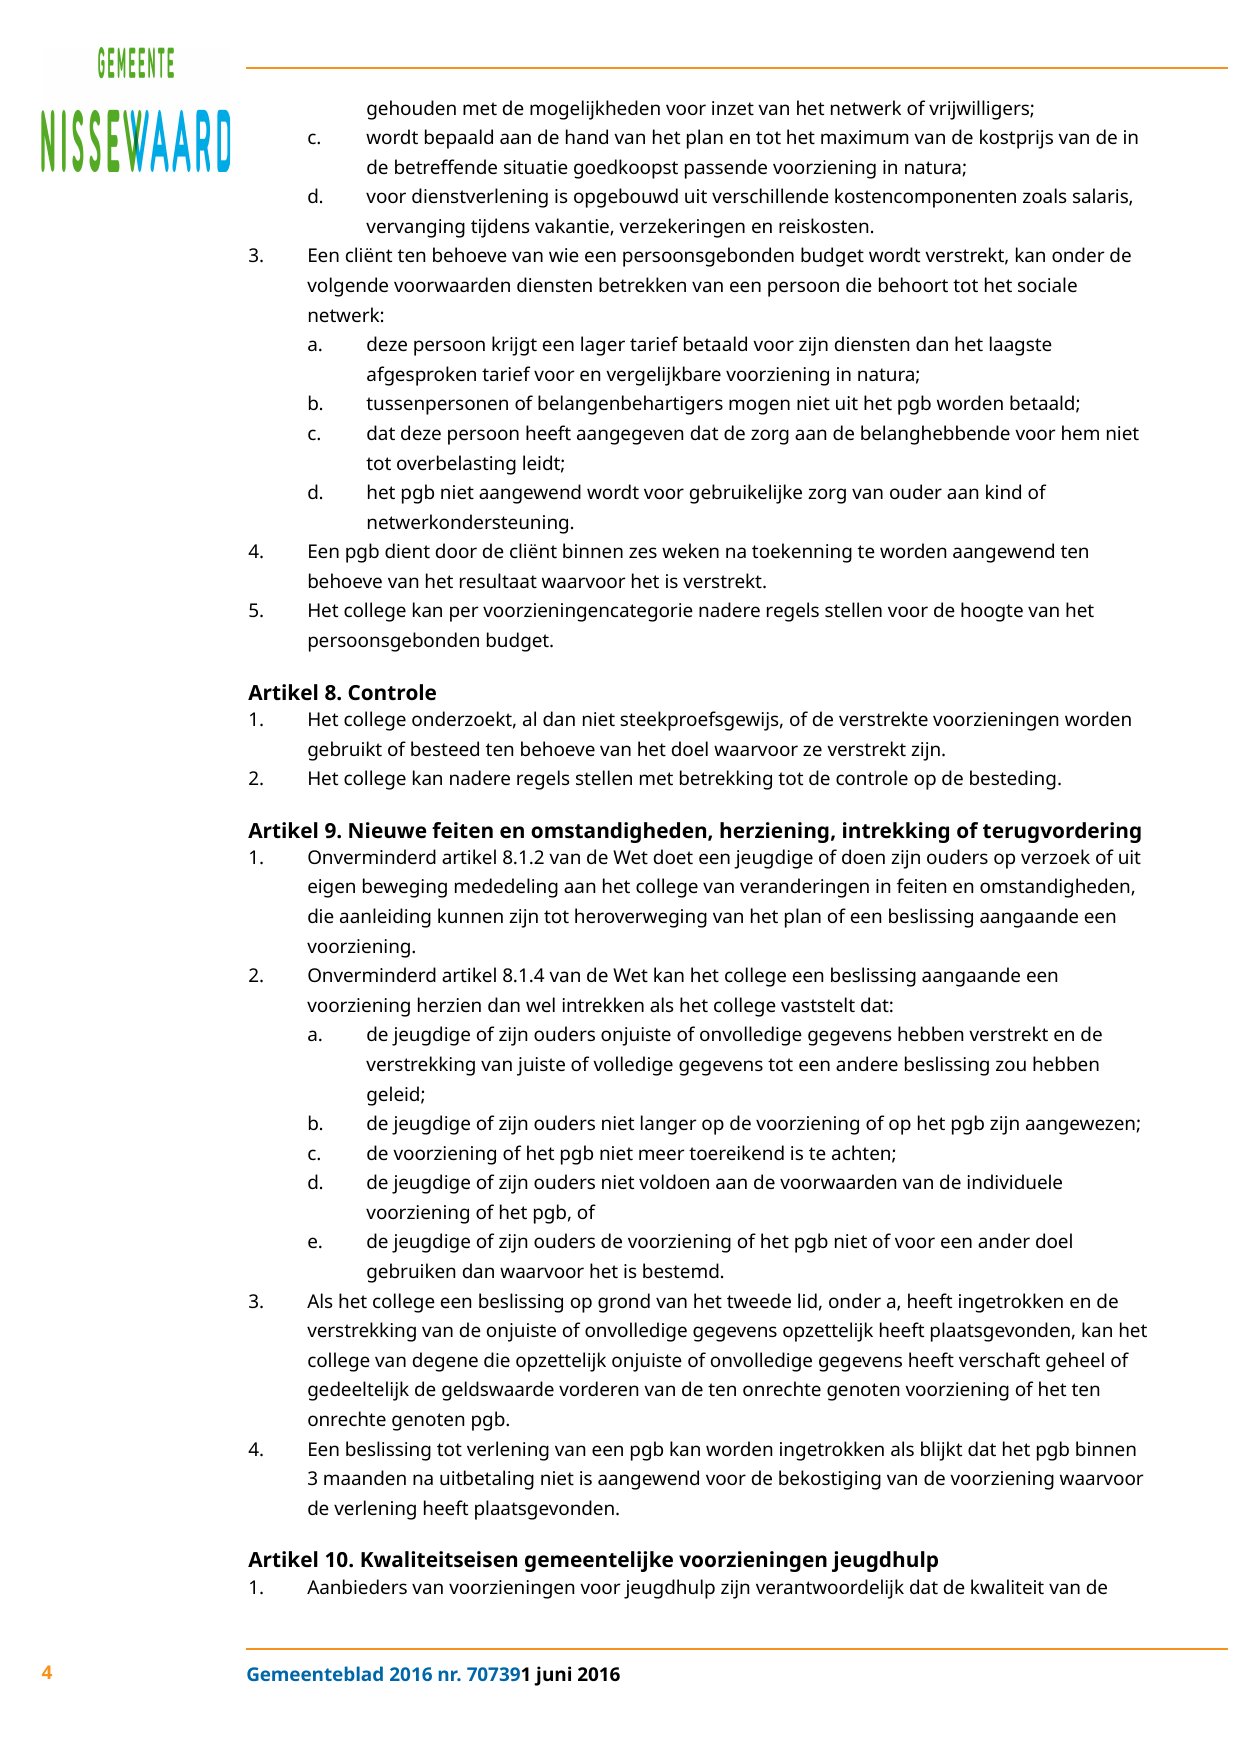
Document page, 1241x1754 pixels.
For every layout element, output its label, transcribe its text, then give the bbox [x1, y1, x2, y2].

picture [222, 122, 227, 160]
list gehouden met de mogelijkheden voor inzet van het netwerk of vrijwilligers; [307, 95, 1152, 121]
picture [200, 151, 206, 172]
picture [154, 157, 165, 172]
list tussenpersonen of belangenbehartigers mogen niet uit het pgb worden betaald; [307, 391, 1152, 416]
list Een beslissing tot verlening van een pgb kan worden ingetrokken als blijkt dat het pgb binnen 3 maanden na uitbetaling niet is aangewend voor de bekostiging van de voorziening waarvoor de verlening heeft plaatsgevonden. [248, 1436, 1152, 1521]
text Artikel 9. Nieuwe feiten en omstandigheden, herziening, intrekking of terugvordering [248, 816, 1152, 844]
list Het college kan nadere regels stellen met betrekking tot de controle op de besteding. [248, 765, 1152, 791]
list de jeugdige of zijn ouders onjuiste of onvolledige gegevens hebben verstrekt en de verstrekking van juiste of volledige gegevens tot een andere beslissing zou hebben geleid; [307, 1022, 1152, 1107]
list deze persoon krijgt een lager tarief betaald voor zijn diensten dan het laagste afgesproken tarief voor en vergelijkbare voorziening in natura; [307, 331, 1152, 387]
list Een pgb dient door de cliënt binnen zes weken na toekenning te worden aangewend ten behoeve van het resultaat waarvoor het is verstrekt. [248, 538, 1152, 594]
list de jeugdige of zijn ouders de voorziening of het pgb niet of voor een ander doel gebruiken dan waarvoor het is bestemd. [307, 1229, 1152, 1284]
picture [41, 47, 231, 172]
list voor dienstverlening is opgebouwd uit verschillende kostencomponenten zoals salaris, vervanging tijdens vakantie, verzekeringen en reiskosten. [307, 183, 1152, 239]
list Onverminderd artikel 8.1.2 van de Wet doet een jeugdige of doen zijn ouders op verzoek of uit eigen beweging mededeling aan het college van veranderingen in feiten en omstandigheden, die aanleiding kunnen zijn tot heroverweging van het plan of een beslissing aangaande een voorziening. [248, 844, 1152, 959]
list de jeugdige of zijn ouders niet voldoen aan de voorwaarden van de individuele voorziening of het pgb, of [307, 1169, 1152, 1225]
list Onverminderd artikel 8.1.4 van de Wet kan het college een beslissing aangaande een voorziening herzien dan wel intrekken als het college vaststelt dat: [248, 962, 1152, 1018]
text Artikel 10. Kwaliteitseisen gemeentelijke voorzieningen jeugdhulp [248, 1545, 1152, 1574]
picture [201, 122, 206, 138]
list de voorziening of het pgb niet meer toereikend is te achten; [307, 1140, 1152, 1166]
list dat deze persoon heeft aangegeven dat de zorg aan de belanghebbende voor hem niet tot overbelasting leidt; [307, 420, 1152, 476]
list wordt bepaald aan de hand van het plan en tot het maximum van de kostprijs van de in de betreffende situatie goedkoopst passende voorziening in natura; [307, 124, 1152, 180]
list de jeugdige of zijn ouders niet langer op de voorziening of op het pgb zijn aangewezen; [307, 1110, 1152, 1136]
list Een cliënt ten behoeve van wie een persoonsgebonden budget wordt verstrekt, kan onder de volgende voorwaarden diensten betrekken van een persoon die behoort tot het sociale netwerk: [248, 243, 1152, 328]
list Aanbieders van voorzieningen voor jeugdhulp zijn verantwoordelijk dat de kwaliteit van de [248, 1574, 1152, 1599]
text Artikel 8. Controle [248, 678, 1152, 706]
list Als het college een beslissing op grond van het tweede lid, onder a, heeft ingetrokken en de verstrekking van de onjuiste of onvolledige gegevens opzettelijk heeft plaatsgevonden, kan het college van degene die opzettelijk onjuiste of onvolledige gegevens heeft verschaft geheel of gedeeltelijk de geldswaarde vorderen van de ten onrechte genoten voorziening of het ten onrechte genoten pgb. [248, 1288, 1152, 1432]
picture [176, 157, 187, 172]
list Het college onderzoekt, al dan niet steekproefsgewijs, of de verstrekte voorzieningen worden gebruikt of besteed ten behoeve van het doel waarvoor ze verstrekt zijn. [248, 706, 1152, 761]
list het pgb niet aangewend wordt voor gebruikelijke zorg van ouder aan kind of netwerkondersteuning. [307, 479, 1152, 535]
list Het college kan per voorzieningencategorie nadere regels stellen voor de hoogte van het persoonsgebonden budget. [248, 598, 1152, 653]
